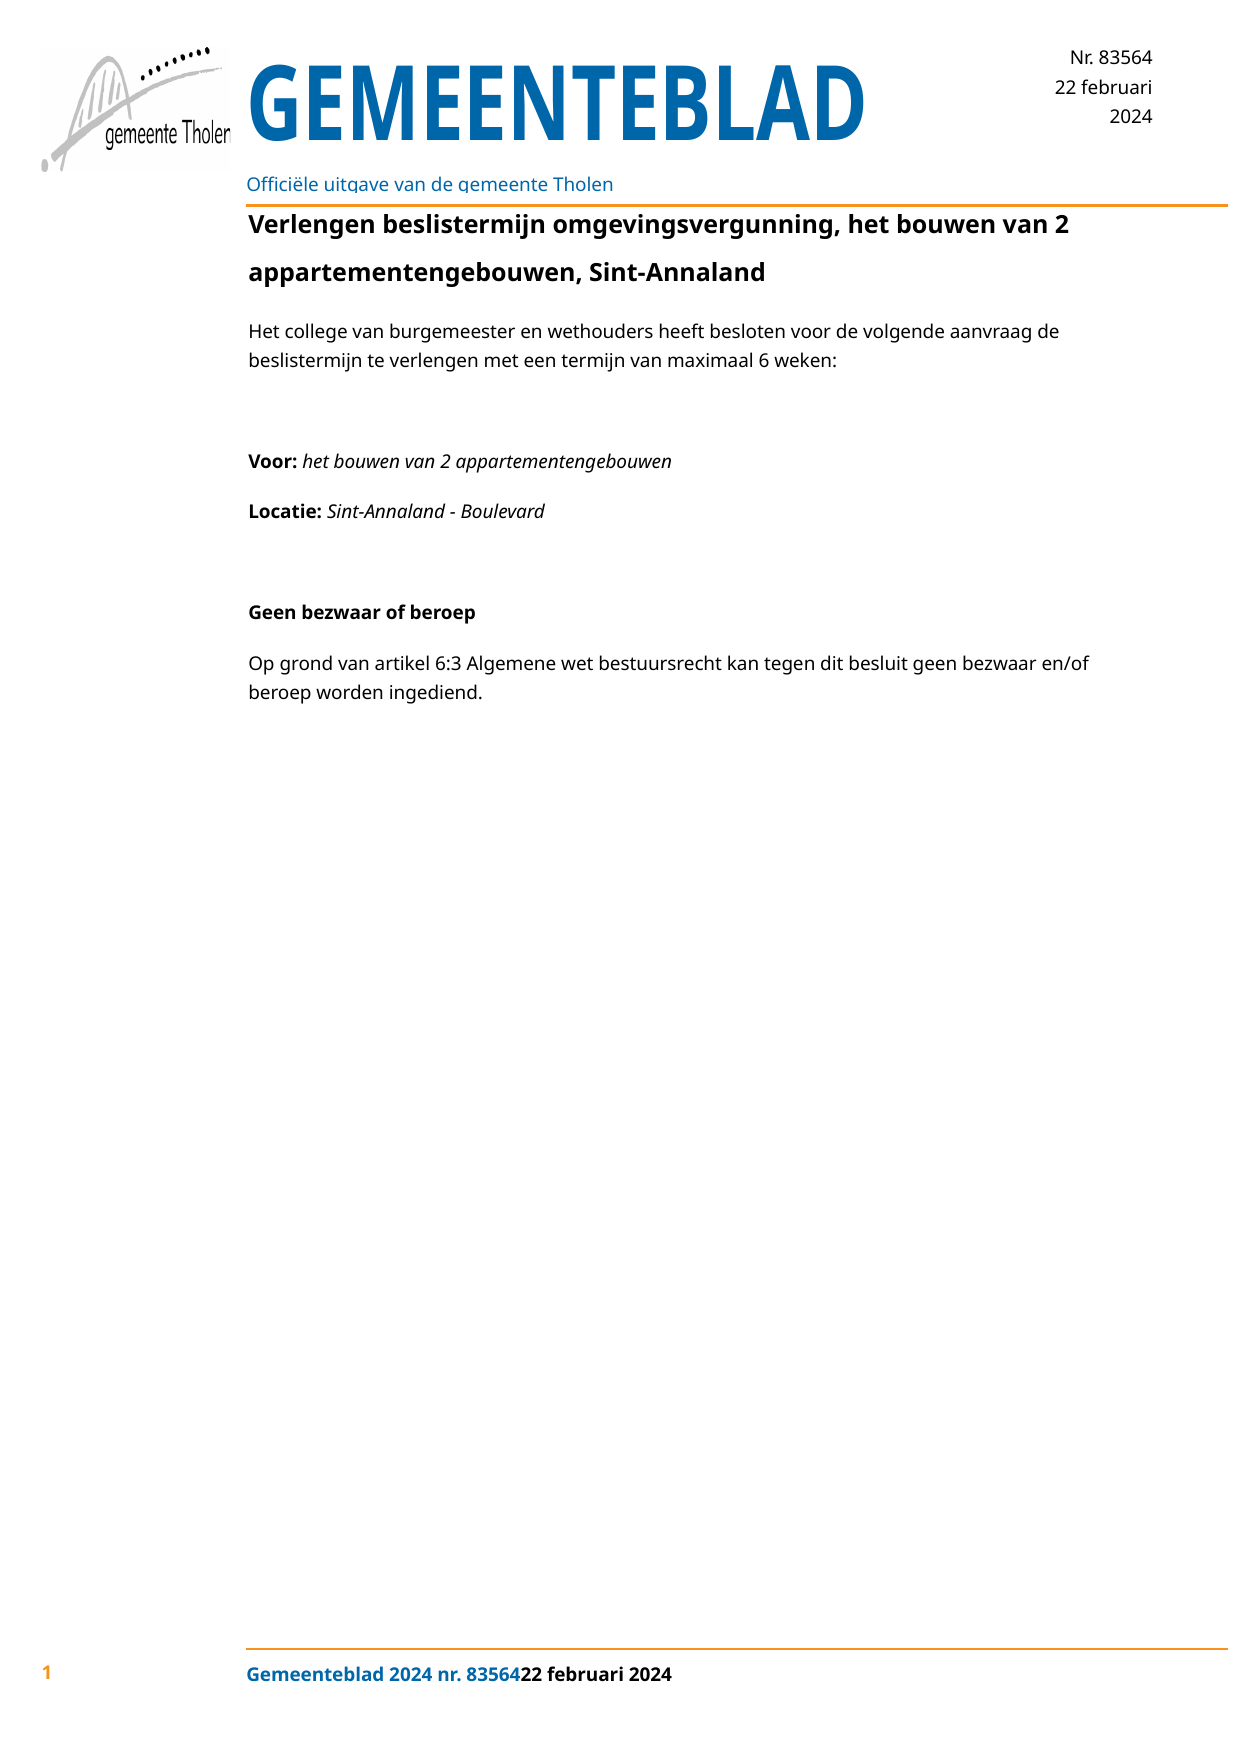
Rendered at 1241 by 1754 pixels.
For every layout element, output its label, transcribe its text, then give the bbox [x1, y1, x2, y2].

text Locatie: Sint-Annaland - Boulevard [248, 499, 1152, 524]
text Verlengen beslistermijn omgevingsvergunning, het bouwen van 2 appartementengebouwen, Sint-Annaland [248, 207, 1152, 288]
text Geen bezwaar of beroep [248, 599, 1152, 625]
text Het college van burgemeester en wethouders heeft besloten voor de volgende aanvraag de beslistermijn te verlengen met een termijn van maximaal 6 weken: [248, 318, 1152, 373]
picture [41, 47, 231, 172]
text Op grond van artikel 6:3 Algemene wet bestuursrecht kan tegen dit besluit geen bezwaar en/of beroep worden ingediend. [248, 650, 1152, 705]
text Voor: het bouwen van 2 appartementengebouwen [248, 448, 1152, 474]
